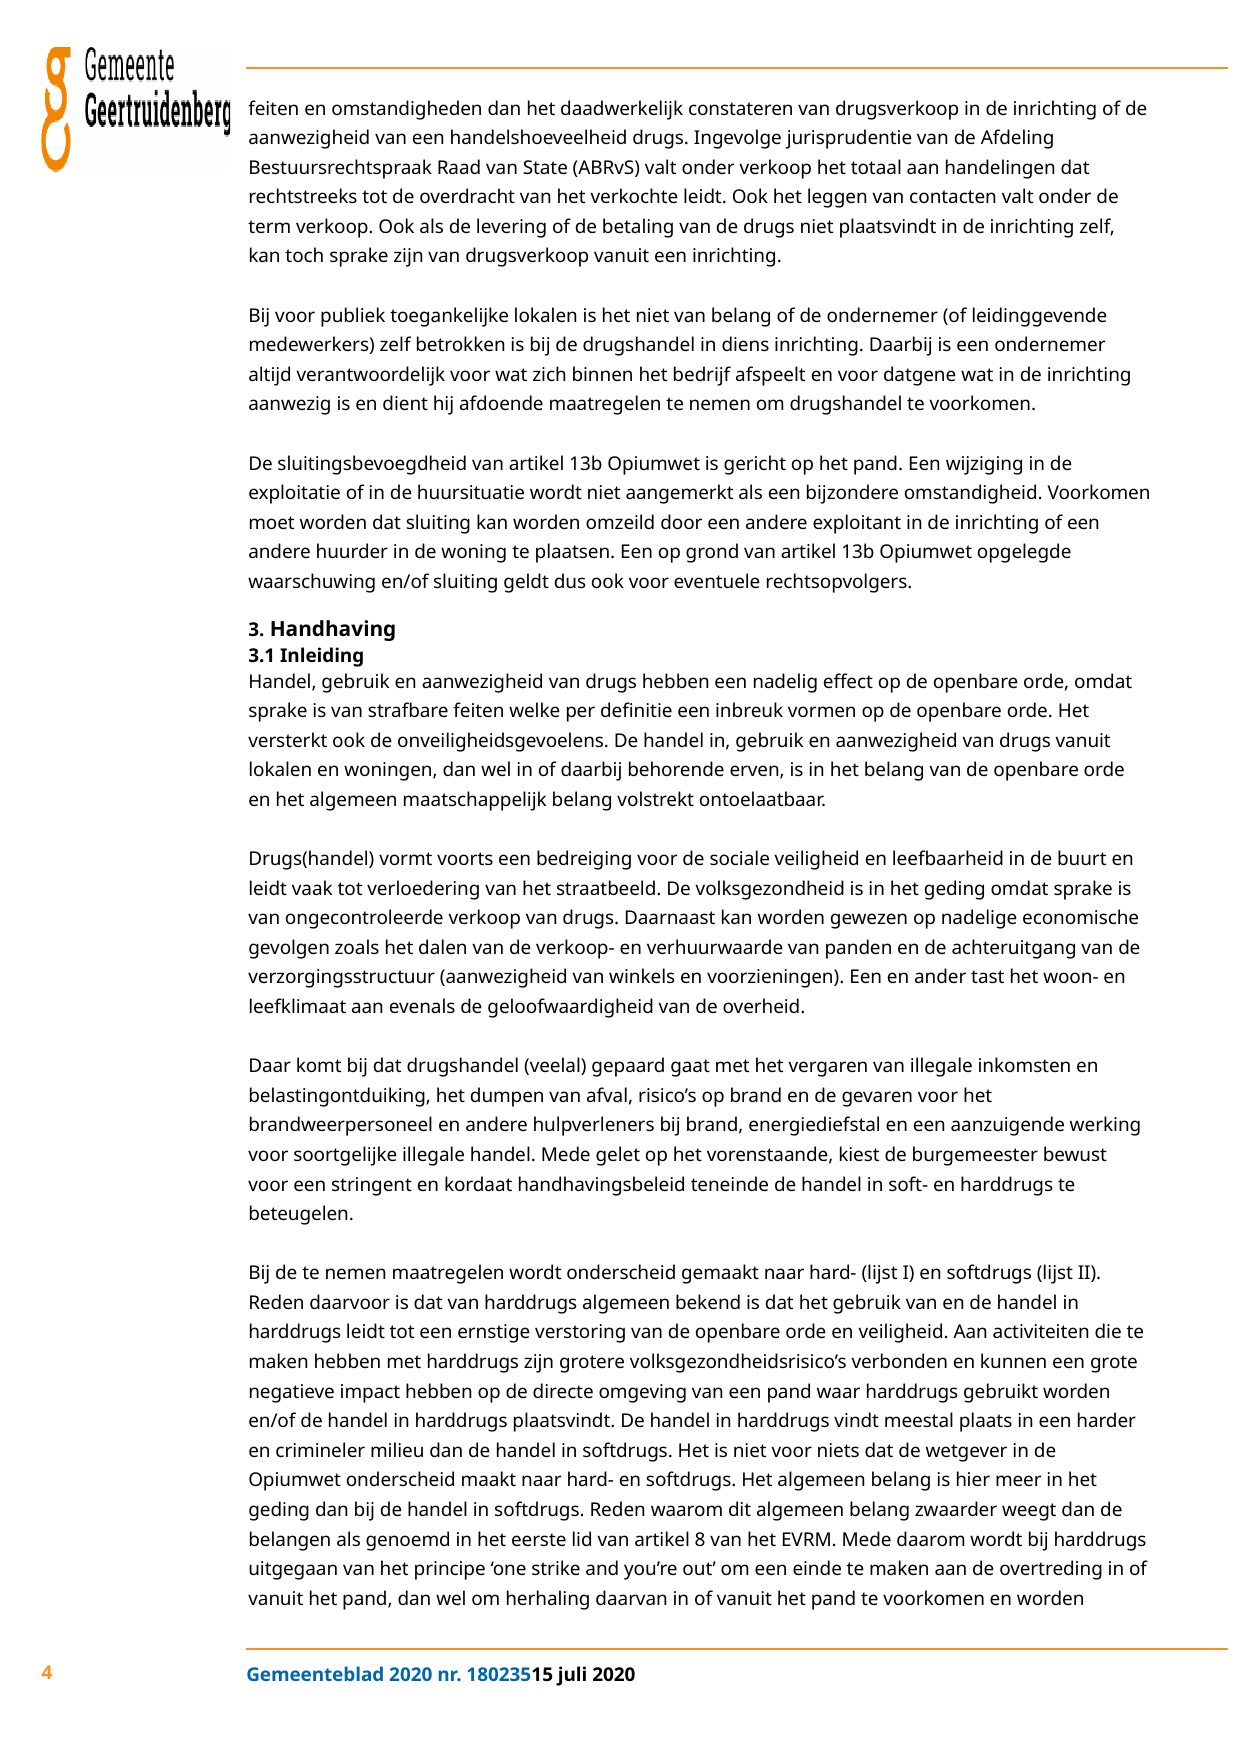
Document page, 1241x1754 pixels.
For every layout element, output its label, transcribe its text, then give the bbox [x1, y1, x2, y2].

text De sluitingsbevoegdheid van artikel 13b Opiumwet is gericht op het pand. Een wijziging in de exploitatie of in de huursituatie wordt niet aangemerkt als een bijzondere omstandigheid. Voorkomen moet worden dat sluiting kan worden omzeild door een andere exploitant in de inrichting of een andere huurder in de woning te plaatsen. Een op grond van artikel 13b Opiumwet opgelegde waarschuwing en/of sluiting geldt dus ook voor eventuele rechtsopvolgers. [248, 450, 1152, 594]
text Drugs(handel) vormt voorts een bedreiging voor de sociale veiligheid en leefbaarheid in de buurt en leidt vaak tot verloedering van het straatbeeld. De volksgezondheid is in het geding omdat sprake is van ongecontroleerde verkoop van drugs. Daarnaast kan worden gewezen op nadelige economische gevolgen zoals het dalen van de verkoop- en verhuurwaarde van panden en de achteruitgang van de verzorgingsstructuur (aanwezigheid van winkels en voorzieningen). Een en ander tast het woon- en leefklimaat aan evenals de geloofwaardigheid van de overheid. [248, 845, 1152, 1019]
text Daar komt bij dat drugshandel (veelal) gepaard gaat met het vergaren van illegale inkomsten en belastingontduiking, het dumpen van afval, risico’s op brand en de gevaren voor het brandweerpersoneel en andere hulpverleners bij brand, energiediefstal en een aanzuigende werking voor soortgelijke illegale handel. Mede gelet op het vorenstaande, kiest de burgemeester bewust voor een stringent en kordaat handhavingsbeleid teneinde de handel in soft- en harddrugs te beteugelen. [248, 1052, 1152, 1226]
picture [41, 47, 231, 172]
text 3.1 Inleiding [248, 642, 1152, 668]
text Bij de te nemen maatregelen wordt onderscheid gemaakt naar hard- (lijst I) en softdrugs (lijst II). Reden daarvoor is dat van harddrugs algemeen bekend is dat het gebruik van en de handel in harddrugs leidt tot een ernstige verstoring van de openbare orde en veiligheid. Aan activiteiten die te maken hebben met harddrugs zijn grotere volksgezondheidsrisico’s verbonden en kunnen een grote negatieve impact hebben op de directe omgeving van een pand waar harddrugs gebruikt worden en/of de handel in harddrugs plaatsvindt. De handel in harddrugs vindt meestal plaats in een harder en crimineler milieu dan de handel in softdrugs. Het is niet voor niets dat de wetgever in de Opiumwet onderscheid maakt naar hard- en softdrugs. Het algemeen belang is hier meer in het geding dan bij de handel in softdrugs. Reden waarom dit algemeen belang zwaarder weegt dan de belangen als genoemd in het eerste lid van artikel 8 van het EVRM. Mede daarom wordt bij harddrugs uitgegaan van het principe ‘one strike and you’re out’ om een einde te maken aan de overtreding in of vanuit het pand, dan wel om herhaling daarvan in of vanuit het pand te voorkomen en worden [248, 1259, 1152, 1611]
text 3. Handhaving [248, 614, 1152, 642]
text Bij voor publiek toegankelijke lokalen is het niet van belang of de ondernemer (of leidinggevende medewerkers) zelf betrokken is bij de drugshandel in diens inrichting. Daarbij is een ondernemer altijd verantwoordelijk voor wat zich binnen het bedrijf afspeelt en voor datgene wat in de inrichting aanwezig is en dient hij afdoende maatregelen te nemen om drugshandel te voorkomen. [248, 302, 1152, 416]
text feiten en omstandigheden dan het daadwerkelijk constateren van drugsverkoop in de inrichting of de aanwezigheid van een handelshoeveelheid drugs. Ingevolge jurisprudentie van de Afdeling Bestuursrechtspraak Raad van State (ABRvS) valt onder verkoop het totaal aan handelingen dat rechtstreeks tot de overdracht van het verkochte leidt. Ook het leggen van contacten valt onder de term verkoop. Ook als de levering of de betaling van de drugs niet plaatsvindt in de inrichting zelf, kan toch sprake zijn van drugsverkoop vanuit een inrichting. [248, 95, 1152, 268]
text Handel, gebruik en aanwezigheid van drugs hebben een nadelig effect op de openbare orde, omdat sprake is van strafbare feiten welke per definitie een inbreuk vormen op de openbare orde. Het versterkt ook de onveiligheidsgevoelens. De handel in, gebruik en aanwezigheid van drugs vanuit lokalen en woningen, dan wel in of daarbij behorende erven, is in het belang van de openbare orde en het algemeen maatschappelijk belang volstrekt ontoelaatbaar. [248, 668, 1152, 812]
